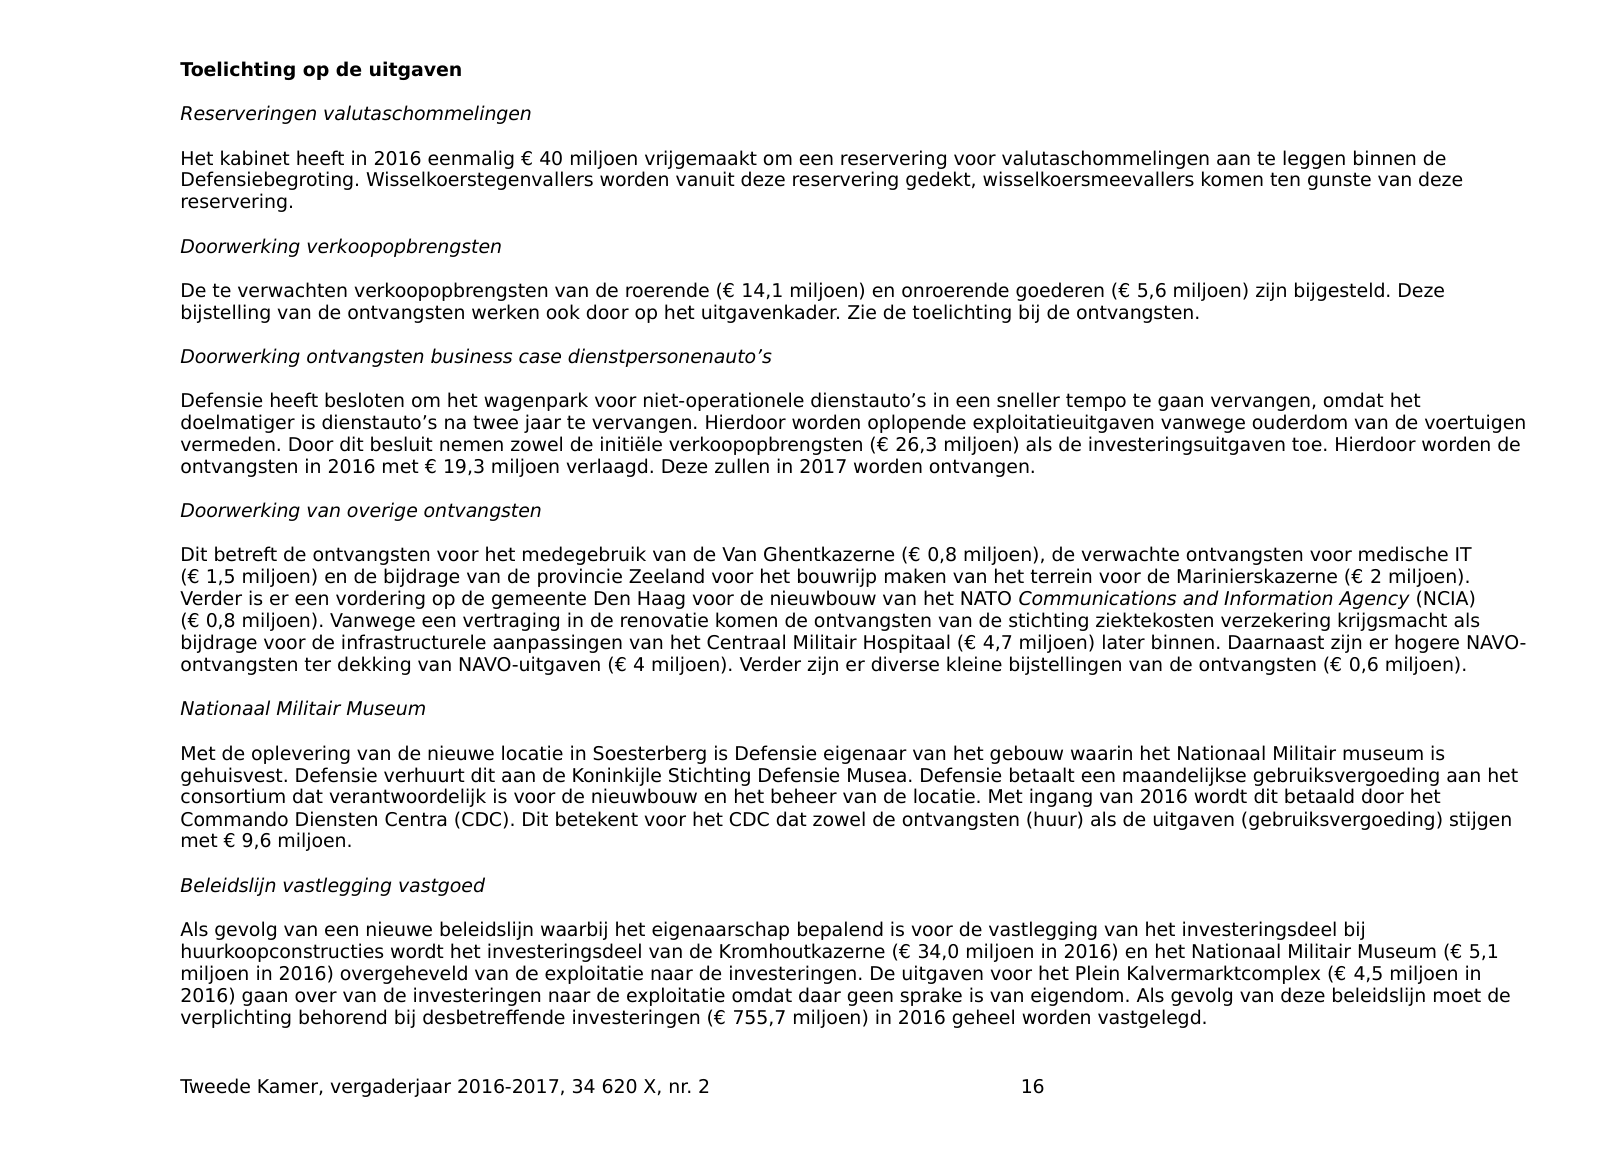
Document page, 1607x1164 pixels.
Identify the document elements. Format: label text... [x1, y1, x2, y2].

subtitle Doorwerking van overige ontvangsten [180, 500, 1529, 522]
text Als gevolg van een nieuwe beleidslijn waarbij het eigenaarschap bepalend is voor de vastlegging van het investeringsdeel bij huurkoopconstructies wordt het investeringsdeel van de Kromhoutkazerne (€ 34,0 miljoen in 2016) en het Nationaal Militair Museum (€ 5,1 miljoen in 2016) overgeheveld van de exploitatie naar de investeringen. De uitgaven voor het Plein Kalvermarktcomplex (€ 4,5 miljoen in 2016) gaan over van de investeringen naar de exploitatie omdat daar geen sprake is van eigendom. Als gevolg van deze beleidslijn moet de verplichting behorend bij desbetreffende investeringen (€ 755,7 miljoen) in 2016 geheel worden vastgelegd. [180, 919, 1529, 1029]
subtitle Beleidslijn vastlegging vastgoed [180, 874, 1529, 897]
text Het kabinet heeft in 2016 eenmalig € 40 miljoen vrijgemaakt om een reservering voor valutaschommelingen aan te leggen binnen de Defensiebegroting. Wisselkoerstegenvallers worden vanuit deze reservering gedekt, wisselkoersmeevallers komen ten gunste van deze reservering. [180, 147, 1529, 213]
subtitle Toelichting op de uitgaven [180, 59, 1529, 81]
text Met de oplevering van de nieuwe locatie in Soesterberg is Defensie eigenaar van het gebouw waarin het Nationaal Militair museum is gehuisvest. Defensie verhuurt dit aan de Koninkijle Stichting Defensie Musea. Defensie betaalt een maandelijkse gebruiksvergoeding aan het consortium dat verantwoordelijk is voor de nieuwbouw en het beheer van de locatie. Met ingang van 2016 wordt dit betaald door het Commando Diensten Centra (CDC). Dit betekent voor het CDC dat zowel de ontvangsten (huur) als de uitgaven (gebruiksvergoeding) stijgen met € 9,6 miljoen. [180, 742, 1529, 852]
subtitle Reserveringen valutaschommelingen [180, 103, 1529, 125]
text De te verwachten verkoopopbrengsten van de roerende (€ 14,1 miljoen) en onroerende goederen (€ 5,6 miljoen) zijn bijgesteld. Deze bijstelling van de ontvangsten werken ook door op het uitgavenkader. Zie de toelichting bij de ontvangsten. [180, 280, 1529, 324]
text Dit betreft de ontvangsten voor het medegebruik van de Van Ghentkazerne (€ 0,8 miljoen), de verwachte ontvangsten voor medische IT (€ 1,5 miljoen) en de bijdrage van de provincie Zeeland voor het bouwrijp maken van het terrein voor de Marinierskazerne (€ 2 miljoen). Verder is er een vordering op de gemeente Den Haag voor de nieuwbouw van het NATO Communications and Information Agency (NCIA) (€ 0,8 miljoen). Vanwege een vertraging in de renovatie komen de ontvangsten van de stichting ziektekosten verzekering krijgsmacht als bijdrage voor de infrastructurele aanpassingen van het Centraal Militair Hospitaal (€ 4,7 miljoen) later binnen. Daarnaast zijn er hogere NAVO-ontvangsten ter dekking van NAVO-uitgaven (€ 4 miljoen). Verder zijn er diverse kleine bijstellingen van de ontvangsten (€ 0,6 miljoen). [180, 544, 1529, 676]
subtitle Doorwerking ontvangsten business case dienstpersonenauto’s [180, 346, 1529, 368]
subtitle Nationaal Militair Museum [180, 698, 1529, 720]
text Defensie heeft besloten om het wagenpark voor niet-operationele dienstauto’s in een sneller tempo te gaan vervangen, omdat het doelmatiger is dienstauto’s na twee jaar te vervangen. Hierdoor worden oplopende exploitatieuitgaven vanwege ouderdom van de voertuigen vermeden. Door dit besluit nemen zowel de initiële verkoopopbrengsten (€ 26,3 miljoen) als de investeringsuitgaven toe. Hierdoor worden de ontvangsten in 2016 met € 19,3 miljoen verlaagd. Deze zullen in 2017 worden ontvangen. [180, 390, 1529, 478]
subtitle Doorwerking verkoopopbrengsten [180, 236, 1529, 257]
